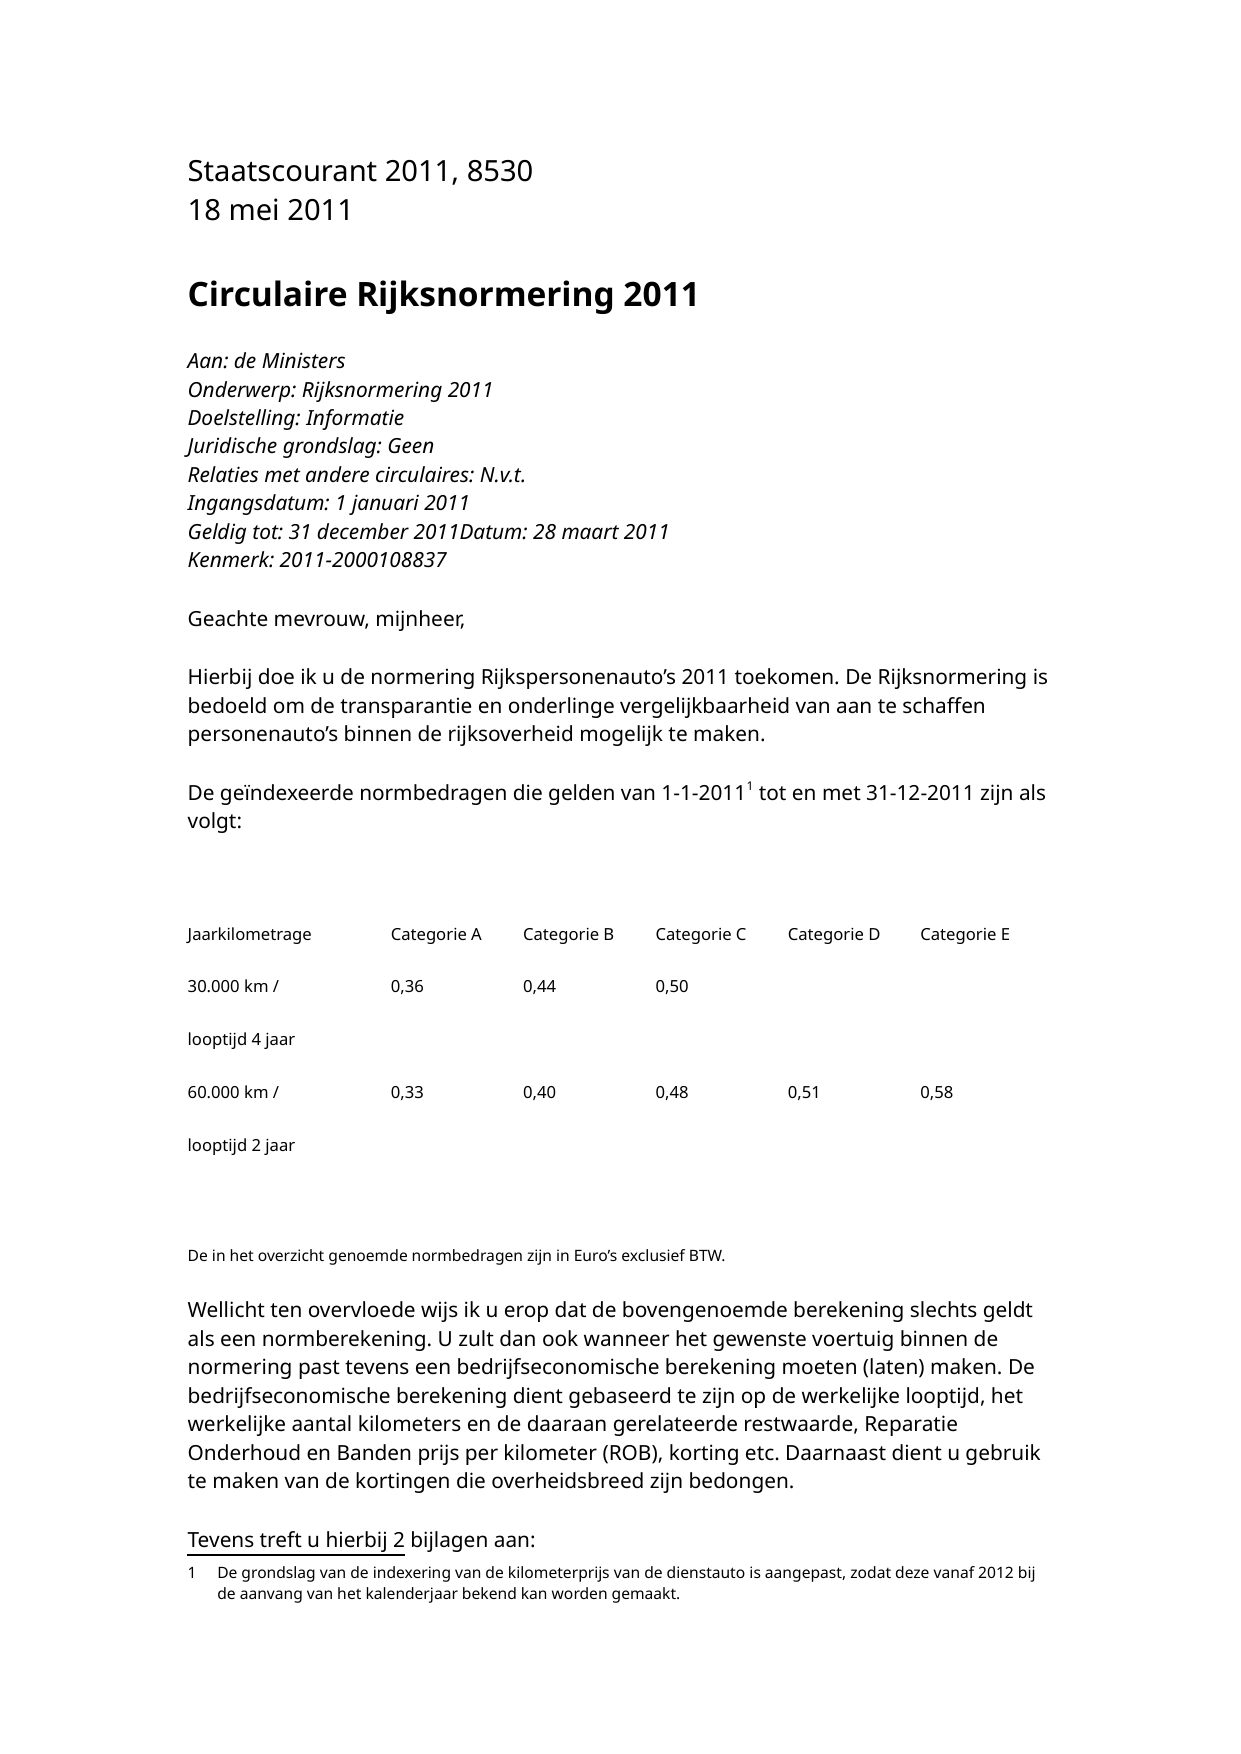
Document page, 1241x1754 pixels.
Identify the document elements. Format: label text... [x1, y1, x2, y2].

text Doelstelling: Informatie [187, 403, 1053, 432]
text De grondslag van de indexering van de kilometerprijs van de dienstauto is aangepast, zodat deze vanaf 2012 bij de aanvang van het kalenderjaar bekend kan worden gemaakt. [187, 1518, 1053, 1604]
table_header Categorie B [523, 923, 655, 975]
table_cell 0,48 [655, 1081, 788, 1186]
table_cell 0,40 [523, 1081, 655, 1186]
text 18 mei 2011 [187, 190, 1053, 229]
table_cell 0,33 [391, 1081, 523, 1186]
table_header Categorie A [391, 923, 523, 975]
table_cell 0,50 [655, 975, 788, 1081]
subtitle Circulaire Rijksnormering 2011 [187, 271, 1053, 316]
text De in het overzicht genoemde normbedragen zijn in Euro’s exclusief BTW. [187, 1244, 1053, 1266]
text Relaties met andere circulaires: N.v.t. [187, 460, 1053, 488]
table_header Jaarkilometrage [188, 923, 391, 975]
table_cell [920, 975, 1053, 1081]
text Kenmerk: 2011-2000108837 [187, 545, 1053, 574]
text Hierbij doe ik u de normering Rijkspersonenauto’s 2011 toekomen. De Rijksnormering is bedoeld om de transparantie en onderlinge vergelijkbaarheid van aan te schaffen personenauto’s binnen de rijksoverheid mogelijk te maken. [187, 662, 1053, 748]
text Geachte mevrouw, mijnheer, [187, 604, 1053, 632]
table_cell 0,58 [920, 1081, 1053, 1186]
text Geldig tot: 31 december 2011Datum: 28 maart 2011 [187, 517, 1053, 545]
table_header Categorie E [920, 923, 1053, 975]
table_header Categorie C [655, 923, 788, 975]
table_cell 0,44 [523, 975, 655, 1081]
table_cell 0,51 [788, 1081, 920, 1186]
text Wellicht ten overvloede wijs ik u erop dat de bovengenoemde berekening slechts geldt als een normberekening. U zult dan ook wanneer het gewenste voertuig binnen de normering past tevens een bedrijfseconomische berekening moeten (laten) maken. De bedrijfseconomische berekening dient gebaseerd te zijn op de werkelijke looptijd, het werkelijke aantal kilometers en de daaraan gerelateerde restwaarde, Reparatie Onderhoud en Banden prijs per kilometer (ROB), korting etc. Daarnaast dient u gebruik te maken van de kortingen die overheidsbreed zijn bedongen. [187, 1296, 1053, 1495]
table_cell 30.000 km / looptijd 4 jaar [188, 975, 391, 1081]
table_cell [788, 975, 920, 1081]
text De geïndexeerde normbedragen die gelden van 1-1-2011 tot en met 31-12-2011 zijn als volgt: [187, 778, 1053, 834]
text Juridische grondslag: Geen [187, 432, 1053, 460]
text Aan: de Ministers [187, 346, 1053, 375]
text Onderwerp: Rijksnormering 2011 [187, 375, 1053, 403]
text Staatscourant 2011, 8530 [187, 150, 1053, 190]
table_cell 60.000 km / looptijd 2 jaar [188, 1081, 391, 1186]
table_cell 0,36 [391, 975, 523, 1081]
table_header Categorie D [788, 923, 920, 975]
text Ingangsdatum: 1 januari 2011 [187, 488, 1053, 517]
